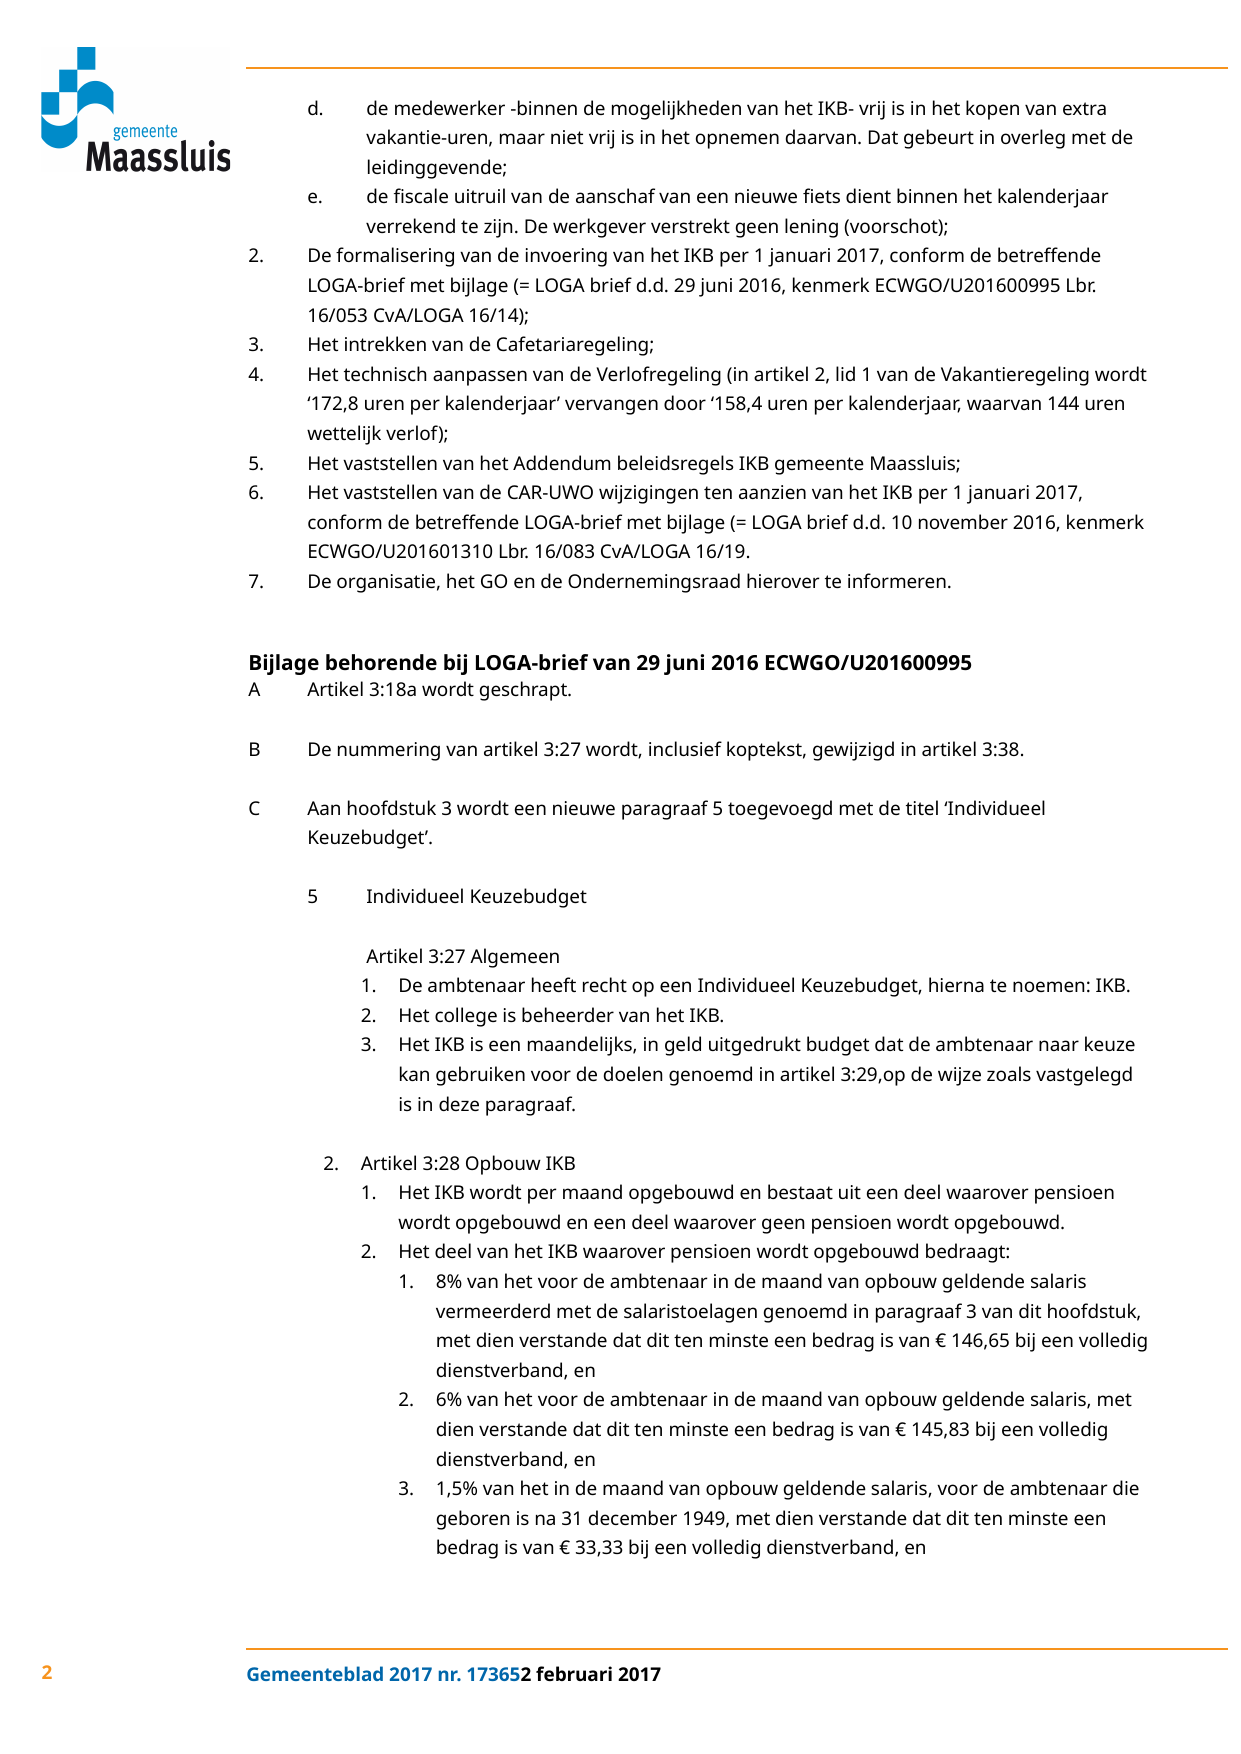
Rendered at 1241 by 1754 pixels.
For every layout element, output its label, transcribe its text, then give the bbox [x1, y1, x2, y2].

list Aan hoofdstuk 3 wordt een nieuwe paragraaf 5 toegevoegd met de titel ‘Individueel Keuzebudget’. [248, 795, 1152, 850]
list Het intrekken van de Cafetariaregeling; [248, 331, 1152, 357]
list De nummering van artikel 3:27 wordt, inclusief koptekst, gewijzigd in artikel 3:38. [248, 736, 1152, 761]
list 1,5% van het in de maand van opbouw geldende salaris, voor de ambtenaar die geboren is na 31 december 1949, met dien verstande dat dit ten minste een bedrag is van € 33,33 bij een volledig dienstverband, en [398, 1475, 1152, 1560]
list Het vaststellen van de CAR-UWO wijzigingen ten aanzien van het IKB per 1 januari 2017, conform de betreffende LOGA-brief met bijlage (= LOGA brief d.d. 10 november 2016, kenmerk ECWGO/U201601310 Lbr. 16/083 CvA/LOGA 16/19. [248, 479, 1152, 564]
list de medewerker -binnen de mogelijkheden van het IKB- vrij is in het kopen van extra vakantie-uren, maar niet vrij is in het opnemen daarvan. Dat gebeurt in overleg met de leidinggevende; [307, 95, 1152, 180]
list Artikel 3:18a wordt geschrapt. [248, 677, 1152, 702]
list Het IKB is een maandelijks, in geld uitgedrukt budget dat de ambtenaar naar keuze kan gebruiken voor de doelen genoemd in artikel 3:29,op de wijze zoals vastgelegd is in deze paragraaf. [361, 1032, 1152, 1116]
picture [41, 47, 77, 92]
list De ambtenaar heeft recht op een Individueel Keuzebudget, hierna te noemen: IKB. [361, 972, 1152, 998]
list Het college is beheerder van het IKB. [361, 1002, 1152, 1028]
list Individueel Keuzebudget [307, 884, 1152, 909]
list Artikel 3:27 Algemeen [307, 943, 1152, 968]
picture [41, 47, 231, 172]
list De organisatie, het GO en de Ondernemingsraad hierover te informeren. [248, 568, 1152, 594]
list de fiscale uitruil van de aanschaf van een nieuwe fiets dient binnen het kalenderjaar verrekend te zijn. De werkgever verstrekt geen lening (voorschot); [307, 183, 1152, 239]
list 8% van het voor de ambtenaar in de maand van opbouw geldende salaris vermeerderd met de salaristoelagen genoemd in paragraaf 3 van dit hoofdstuk, met dien verstande dat dit ten minste een bedrag is van € 146,65 bij een volledig dienstverband, en [398, 1268, 1152, 1383]
list Het vaststellen van het Addendum beleidsregels IKB gemeente Maassluis; [248, 450, 1152, 476]
list Het IKB wordt per maand opgebouwd en bestaat uit een deel waarover pensioen wordt opgebouwd en een deel waarover geen pensioen wordt opgebouwd. [361, 1179, 1152, 1235]
list Het deel van het IKB waarover pensioen wordt opgebouwd bedraagt: [361, 1239, 1152, 1264]
text Bijlage behorende bij LOGA-brief van 29 juni 2016 ECWGO/U201600995 [248, 648, 1152, 677]
list Artikel 3:28 Opbouw IKB [323, 1150, 1152, 1176]
list De formalisering van de invoering van het IKB per 1 januari 2017, conform de betreffende LOGA-brief met bijlage (= LOGA brief d.d. 29 juni 2016, kenmerk ECWGO/U201600995 Lbr. 16/053 CvA/LOGA 16/14); [248, 243, 1152, 328]
list Het technisch aanpassen van de Verlofregeling (in artikel 2, lid 1 van de Vakantieregeling wordt ‘172,8 uren per kalenderjaar’ vervangen door ‘158,4 uren per kalenderjaar, waarvan 144 uren wettelijk verlof); [248, 361, 1152, 446]
list 6% van het voor de ambtenaar in de maand van opbouw geldende salaris, met dien verstande dat dit ten minste een bedrag is van € 145,83 bij een volledig dienstverband, en [398, 1387, 1152, 1471]
